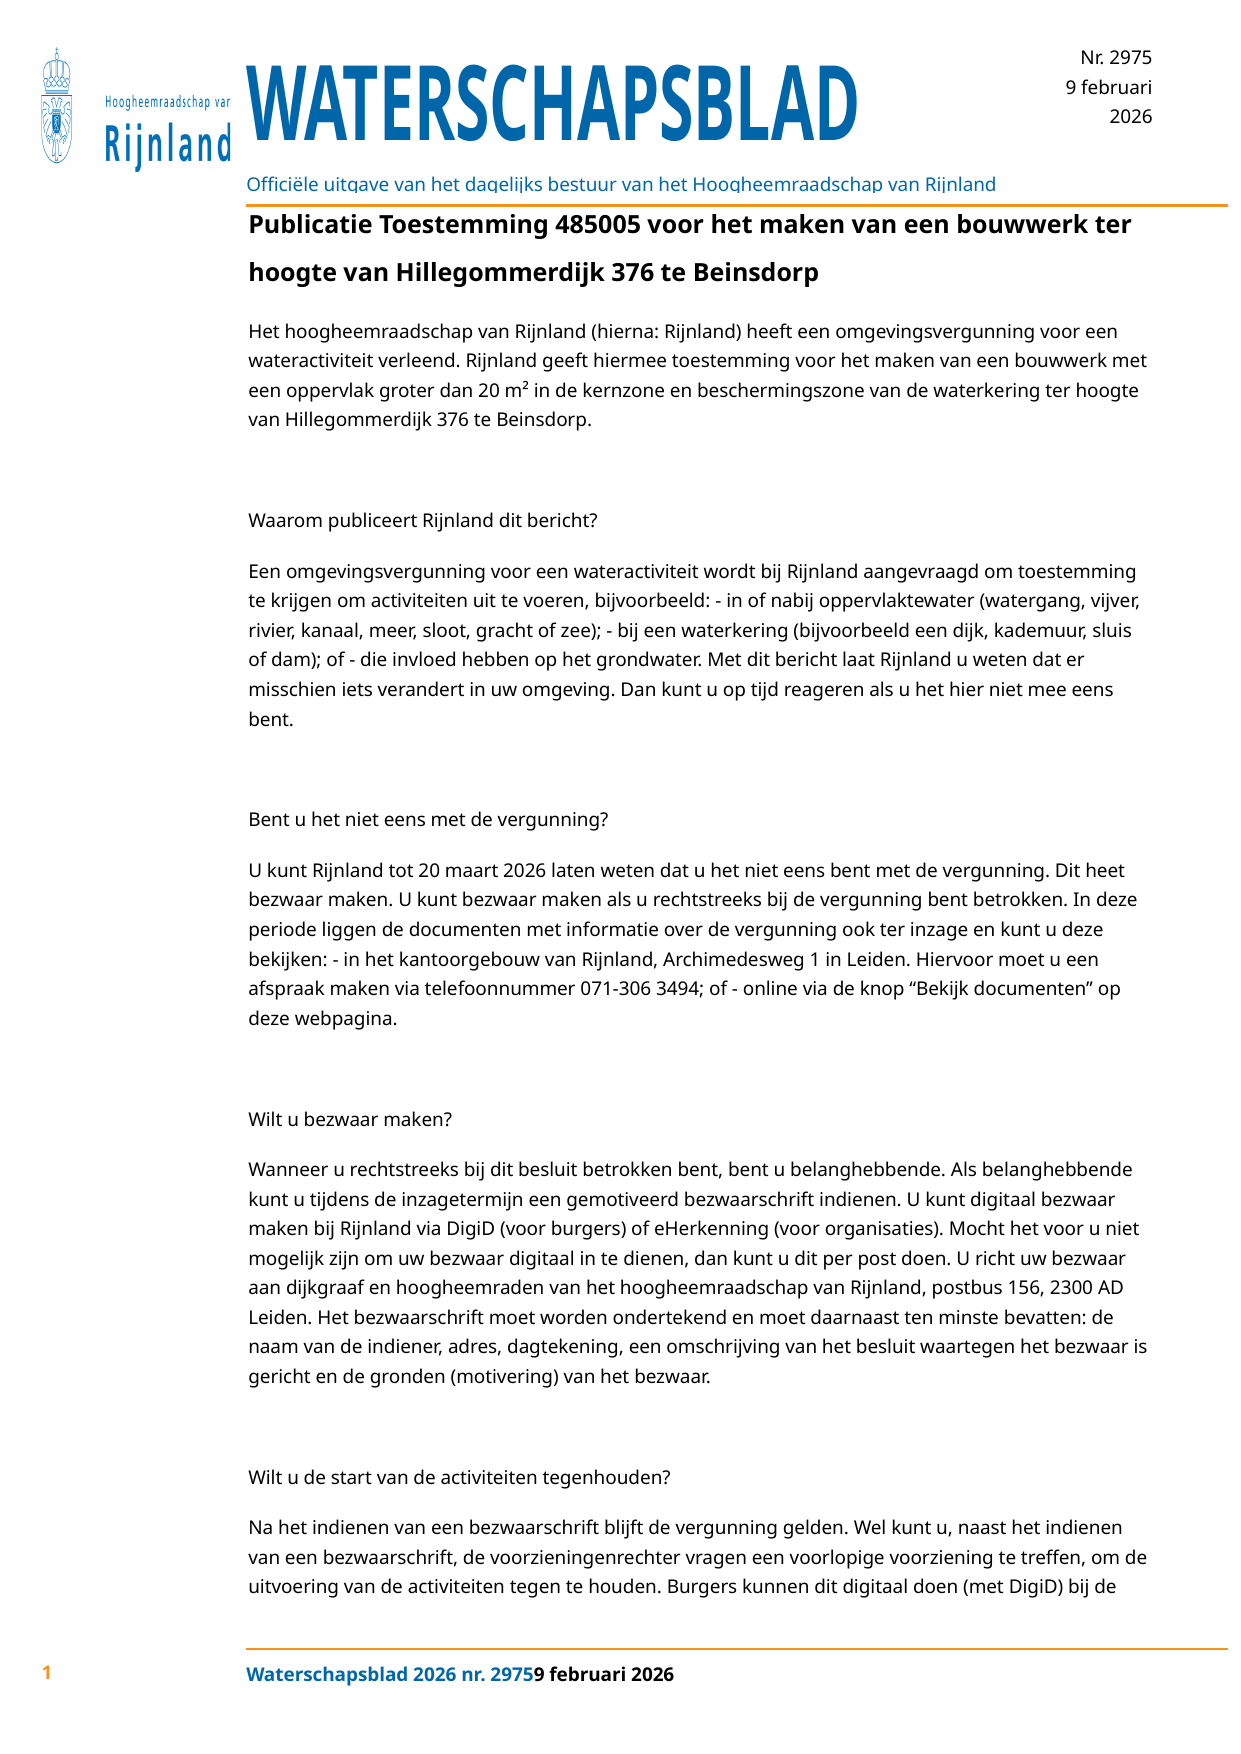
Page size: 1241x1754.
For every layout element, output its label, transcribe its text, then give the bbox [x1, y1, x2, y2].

text Na het indienen van een bezwaarschrift blijft de vergunning gelden. Wel kunt u, naast het indienen van een bezwaarschrift, de voorzieningenrechter vragen een voorlopige voorziening te treffen, om de uitvoering van de activiteiten tegen te houden. Burgers kunnen dit digitaal doen (met DigiD) bij de [248, 1514, 1152, 1599]
text Publicatie Toestemming 485005 voor het maken van een bouwwerk ter hoogte van Hillegommerdijk 376 te Beinsdorp [248, 207, 1152, 288]
text Een omgevingsvergunning voor een wateractiviteit wordt bij Rijnland aangevraagd om toestemming te krijgen om activiteiten uit te voeren, bijvoorbeeld: - in of nabij oppervlaktewater (watergang, vijver, rivier, kanaal, meer, sloot, gracht of zee); - bij een waterkering (bijvoorbeeld een dijk, kademuur, sluis of dam); of - die invloed hebben op het grondwater. Met dit bericht laat Rijnland u weten dat er misschien iets verandert in uw omgeving. Dan kunt u op tijd reageren als u het hier niet mee eens bent. [248, 558, 1152, 732]
text Wilt u bezwaar maken? [248, 1106, 1152, 1132]
text Wilt u de start van de activiteiten tegenhouden? [248, 1464, 1152, 1490]
text Het hoogheemraadschap van Rijnland (hierna: Rijnland) heeft een omgevingsvergunning voor een wateractiviteit verleend. Rijnland geeft hiermee toestemming voor het maken van een bouwwerk met een oppervlak groter dan 20 m² in de kernzone en beschermingszone van de waterkering ter hoogte van Hillegommerdijk 376 te Beinsdorp. [248, 318, 1152, 432]
picture [41, 47, 231, 172]
text U kunt Rijnland tot 20 maart 2026 laten weten dat u het niet eens bent met de vergunning. Dit heet bezwaar maken. U kunt bezwaar maken als u rechtstreeks bij de vergunning bent betrokken. In deze periode liggen de documenten met informatie over de vergunning ook ter inzage en kunt u deze bekijken: - in het kantoorgebouw van Rijnland, Archimedesweg 1 in Leiden. Hiervoor moet u een afspraak maken via telefoonnummer 071-306 3494; of - online via de knop “Bekijk documenten” op deze webpagina. [248, 857, 1152, 1031]
text Wanneer u rechtstreeks bij dit besluit betrokken bent, bent u belanghebbende. Als belanghebbende kunt u tijdens de inzagetermijn een gemotiveerd bezwaarschrift indienen. U kunt digitaal bezwaar maken bij Rijnland via DigiD (voor burgers) of eHerkenning (voor organisaties). Mocht het voor u niet mogelijk zijn om uw bezwaar digitaal in te dienen, dan kunt u dit per post doen. U richt uw bezwaar aan dijkgraaf en hoogheemraden van het hoogheemraadschap van Rijnland, postbus 156, 2300 AD Leiden. Het bezwaarschrift moet worden ondertekend en moet daarnaast ten minste bevatten: de naam van de indiener, adres, dagtekening, een omschrijving van het besluit waartegen het bezwaar is gericht en de gronden (motivering) van het bezwaar. [248, 1156, 1152, 1389]
text Bent u het niet eens met de vergunning? [248, 807, 1152, 832]
text Waarom publiceert Rijnland dit bericht? [248, 507, 1152, 533]
